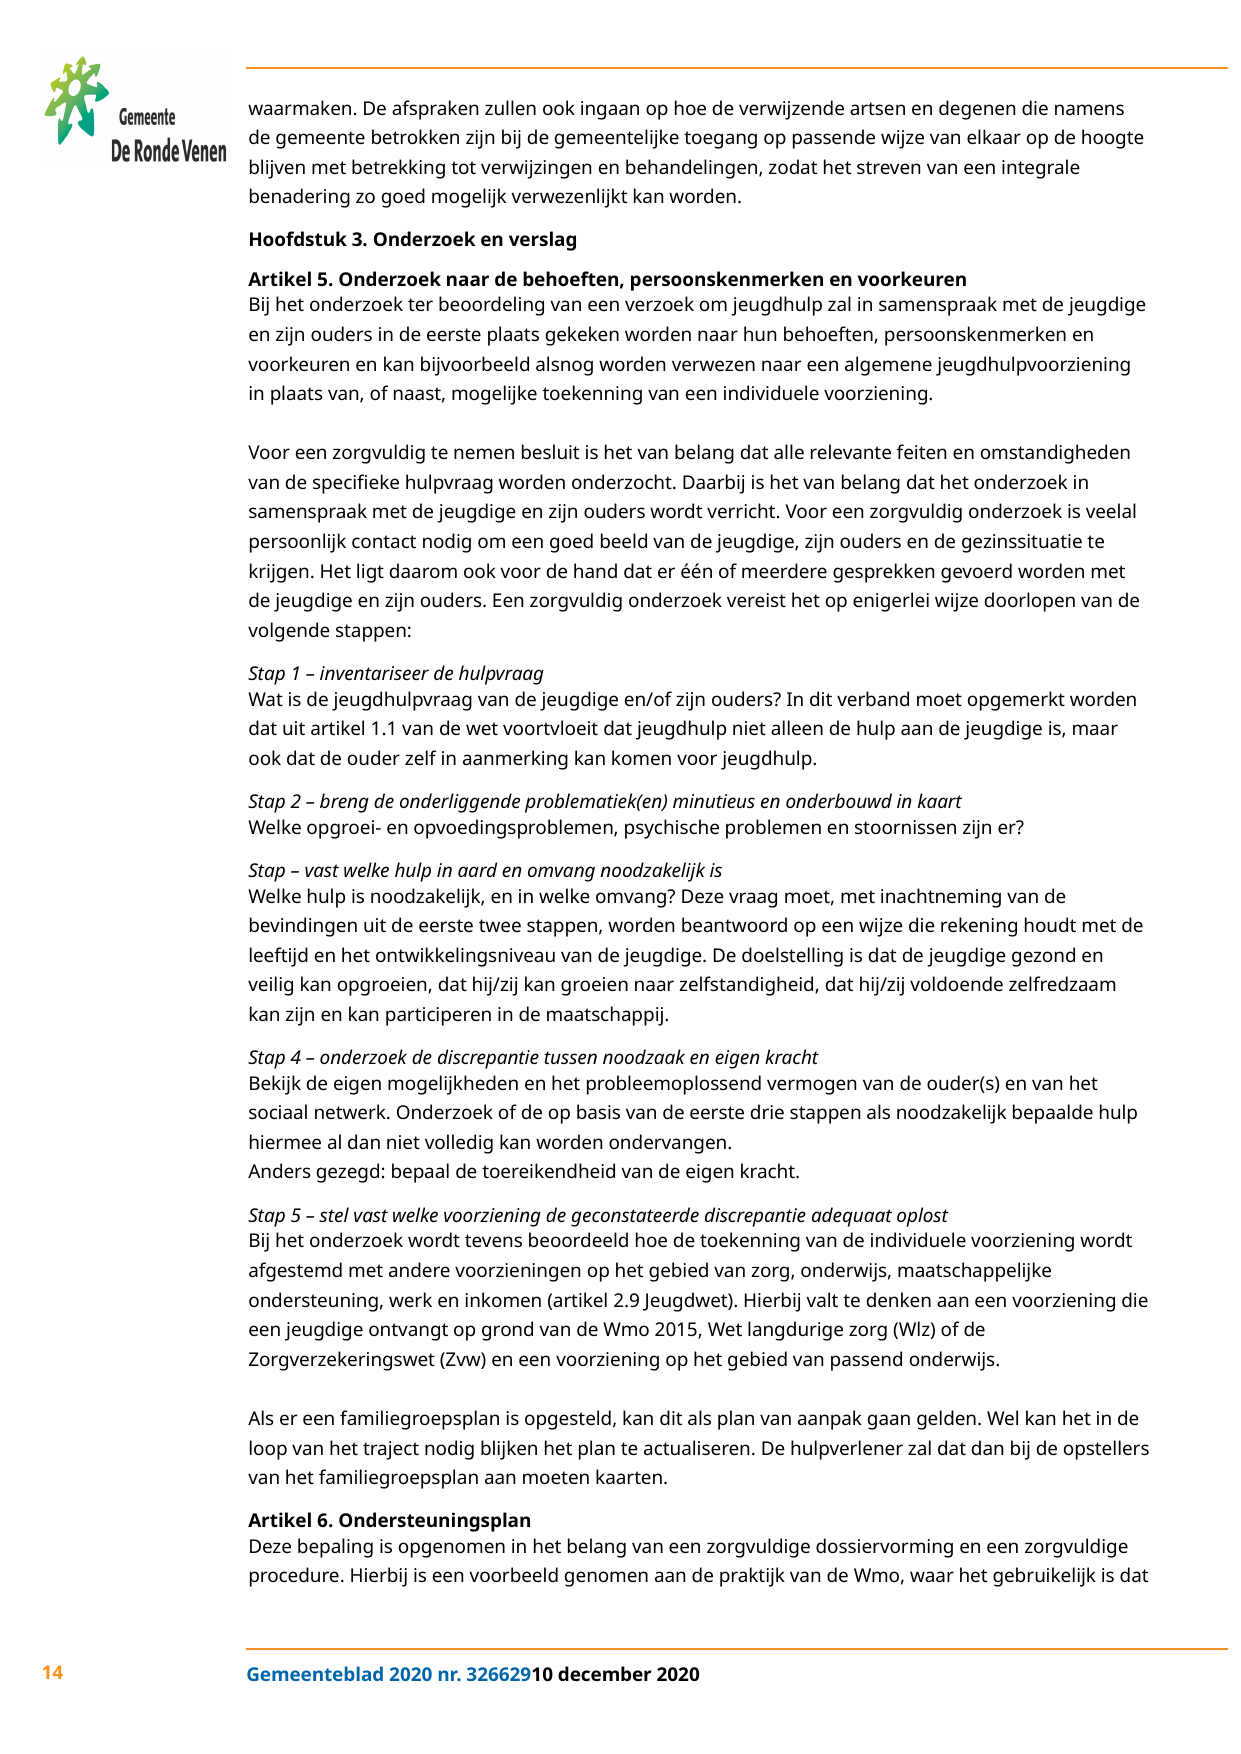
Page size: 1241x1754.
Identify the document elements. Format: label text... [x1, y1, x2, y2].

text Bekijk de eigen mogelijkheden en het probleemoplossend vermogen van de ouder(s) en van het sociaal netwerk. Onderzoek of de op basis van de eerste drie stappen als noodzakelijk bepaalde hulp hiermee al dan niet volledig kan worden ondervangen. [248, 1070, 1152, 1155]
text waarmaken. De afspraken zullen ook ingaan op hoe de verwijzende artsen en degenen die namens de gemeente betrokken zijn bij de gemeentelijke toegang op passende wijze van elkaar op de hoogte blijven met betrekking tot verwijzingen en behandelingen, zodat het streven van een integrale benadering zo goed mogelijk verwezenlijkt kan worden. [248, 95, 1152, 209]
text Stap – vast welke hulp in aard en omvang noodzakelijk is [248, 857, 1152, 883]
text Voor een zorgvuldig te nemen besluit is het van belang dat alle relevante feiten en omstandigheden van de specifieke hulpvraag worden onderzocht. Daarbij is het van belang dat het onderzoek in samenspraak met de jeugdige en zijn ouders wordt verricht. Voor een zorgvuldig onderzoek is veelal persoonlijk contact nodig om een goed beeld van de jeugdige, zijn ouders en de gezinssituatie te krijgen. Het ligt daarom ook voor de hand dat er één of meerdere gesprekken gevoerd worden met de jeugdige en zijn ouders. Een zorgvuldig onderzoek vereist het op enigerlei wijze doorlopen van de volgende stappen: [248, 439, 1152, 643]
text Artikel 5. Onderzoek naar de behoeften, persoonskenmerken en voorkeuren [248, 266, 1152, 292]
text Stap 4 – onderzoek de discrepantie tussen noodzaak en eigen kracht [248, 1044, 1152, 1070]
text Deze bepaling is opgenomen in het belang van een zorgvuldige dossiervorming en een zorgvuldige procedure. Hierbij is een voorbeeld genomen aan de praktijk van de Wmo, waar het gebruikelijk is dat [248, 1533, 1152, 1588]
text Artikel 6. Ondersteuningsplan [248, 1507, 1152, 1533]
text Welke hulp is noodzakelijk, en in welke omvang? Deze vraag moet, met inachtneming van de bevindingen uit de eerste twee stappen, worden beantwoord op een wijze die rekening houdt met de leeftijd en het ontwikkelingsniveau van de jeugdige. De doelstelling is dat de jeugdige gezond en veilig kan opgroeien, dat hij/zij kan groeien naar zelfstandigheid, dat hij/zij voldoende zelfredzaam kan zijn en kan participeren in de maatschappij. [248, 883, 1152, 1027]
text Stap 5 – stel vast welke voorziening de geconstateerde discrepantie adequaat oplost [248, 1202, 1152, 1228]
text Hoofdstuk 3. Onderzoek en verslag [248, 227, 1152, 252]
text Welke opgroei- en opvoedingsproblemen, psychische problemen en stoornissen zijn er? [248, 814, 1152, 840]
text Bij het onderzoek wordt tevens beoordeeld hoe de toekenning van de individuele voorziening wordt afgestemd met andere voorzieningen op het gebied van zorg, onderwijs, maatschappelijke ondersteuning, werk en inkomen (artikel 2.9 Jeugdwet). Hierbij valt te denken aan een voorziening die een jeugdige ontvangt op grond van de Wmo 2015, Wet langdurige zorg (Wlz) of de Zorgverzekeringswet (Zvw) en een voorziening op het gebied van passend onderwijs. [248, 1228, 1152, 1372]
picture [41, 47, 231, 172]
text Anders gezegd: bepaal de toereikendheid van de eigen kracht. [248, 1159, 1152, 1184]
text Als er een familiegroepsplan is opgesteld, kan dit als plan van aanpak gaan gelden. Wel kan het in de loop van het traject nodig blijken het plan te actualiseren. De hulpverlener zal dat dan bij de opstellers van het familiegroepsplan aan moeten kaarten. [248, 1405, 1152, 1490]
text Stap 1 – inventariseer de hulpvraag [248, 660, 1152, 686]
text Wat is de jeugdhulpvraag van de jeugdige en/of zijn ouders? In dit verband moet opgemerkt worden dat uit artikel 1.1 van de wet voortvloeit dat jeugdhulp niet alleen de hulp aan de jeugdige is, maar ook dat de ouder zelf in aanmerking kan komen voor jeugdhulp. [248, 686, 1152, 771]
text Stap 2 – breng de onderliggende problematiek(en) minutieus en onderbouwd in kaart [248, 788, 1152, 814]
text Bij het onderzoek ter beoordeling van een verzoek om jeugdhulp zal in samenspraak met de jeugdige en zijn ouders in de eerste plaats gekeken worden naar hun behoeften, persoonskenmerken en voorkeuren en kan bijvoorbeeld alsnog worden verwezen naar een algemene jeugdhulpvoorziening in plaats van, of naast, mogelijke toekenning van een individuele voorziening. [248, 292, 1152, 406]
